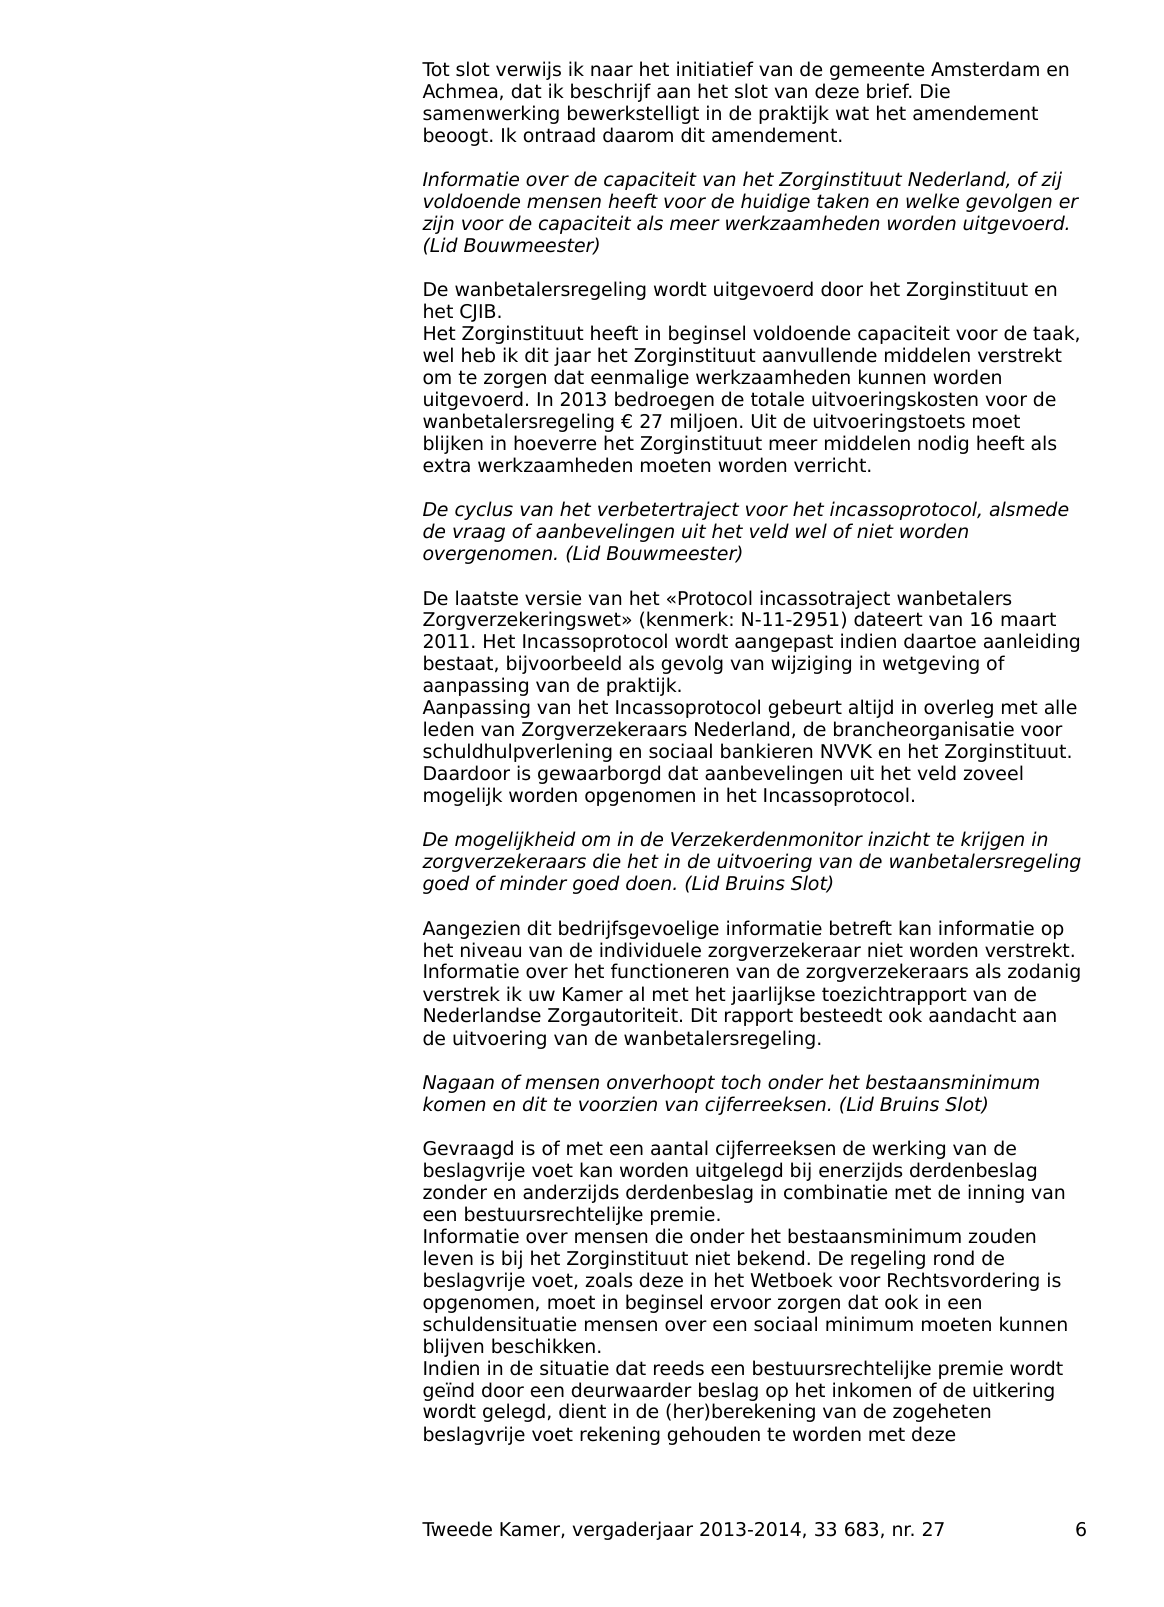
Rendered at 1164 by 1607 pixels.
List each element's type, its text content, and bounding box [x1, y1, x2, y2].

text De laatste versie van het «Protocol incassotraject wanbetalers Zorgverzekeringswet» (kenmerk: N-11-2951) dateert van 16 maart 2011. Het Incassoprotocol wordt aangepast indien daartoe aanleiding bestaat, bijvoorbeeld als gevolg van wijziging in wetgeving of aanpassing van de praktijk. [422, 587, 1087, 697]
text De wanbetalersregeling wordt uitgevoerd door het Zorginstituut en het CJIB. [422, 279, 1087, 323]
text Indien in de situatie dat reeds een bestuursrechtelijke premie wordt geïnd door een deurwaarder beslag op het inkomen of de uitkering wordt gelegd, dient in de (her)berekening van de zogeheten beslagvrije voet rekening gehouden te worden met deze [422, 1357, 1087, 1445]
subtitle Informatie over de capaciteit van het Zorginstituut Nederland, of zij voldoende mensen heeft voor de huidige taken en welke gevolgen er zijn voor de capaciteit als meer werkzaamheden worden uitgevoerd. (Lid Bouwmeester) [422, 169, 1087, 257]
subtitle Nagaan of mensen onverhoopt toch onder het bestaansminimum komen en dit te voorzien van cijferreeksen. (Lid Bruins Slot) [422, 1072, 1087, 1116]
text Tot slot verwijs ik naar het initiatief van de gemeente Amsterdam en Achmea, dat ik beschrijf aan het slot van deze brief. Die samenwerking bewerkstelligt in de praktijk wat het amendement beoogt. Ik ontraad daarom dit amendement. [422, 59, 1087, 147]
text Aanpassing van het Incassoprotocol gebeurt altijd in overleg met alle leden van Zorgverzekeraars Nederland, de brancheorganisatie voor schuldhulpverlening en sociaal bankieren NVVK en het Zorginstituut. Daardoor is gewaarborgd dat aanbevelingen uit het veld zoveel mogelijk worden opgenomen in het Incassoprotocol. [422, 697, 1087, 807]
text Het Zorginstituut heeft in beginsel voldoende capaciteit voor de taak, wel heb ik dit jaar het Zorginstituut aanvullende middelen verstrekt om te zorgen dat eenmalige werkzaamheden kunnen worden uitgevoerd. In 2013 bedroegen de totale uitvoeringskosten voor de wanbetalersregeling € 27 miljoen. Uit de uitvoeringstoets moet blijken in hoeverre het Zorginstituut meer middelen nodig heeft als extra werkzaamheden moeten worden verricht. [422, 323, 1087, 477]
text Aangezien dit bedrijfsgevoelige informatie betreft kan informatie op het niveau van de individuele zorgverzekeraar niet worden verstrekt. Informatie over het functioneren van de zorgverzekeraars als zodanig verstrek ik uw Kamer al met het jaarlijkse toezichtrapport van de Nederlandse Zorgautoriteit. Dit rapport besteedt ook aandacht aan de uitvoering van de wanbetalersregeling. [422, 917, 1087, 1049]
text Gevraagd is of met een aantal cijferreeksen de werking van de beslagvrije voet kan worden uitgelegd bij enerzijds derdenbeslag zonder en anderzijds derdenbeslag in combinatie met de inning van een bestuursrechtelijke premie. [422, 1138, 1087, 1226]
subtitle De cyclus van het verbetertraject voor het incassoprotocol, alsmede de vraag of aanbevelingen uit het veld wel of niet worden overgenomen. (Lid Bouwmeester) [422, 499, 1087, 565]
text Informatie over mensen die onder het bestaansminimum zouden leven is bij het Zorginstituut niet bekend. De regeling rond de beslagvrije voet, zoals deze in het Wetboek voor Rechtsvordering is opgenomen, moet in beginsel ervoor zorgen dat ook in een schuldensituatie mensen over een sociaal minimum moeten kunnen blijven beschikken. [422, 1226, 1087, 1357]
subtitle De mogelijkheid om in de Verzekerdenmonitor inzicht te krijgen in zorgverzekeraars die het in de uitvoering van de wanbetalersregeling goed of minder goed doen. (Lid Bruins Slot) [422, 829, 1087, 895]
